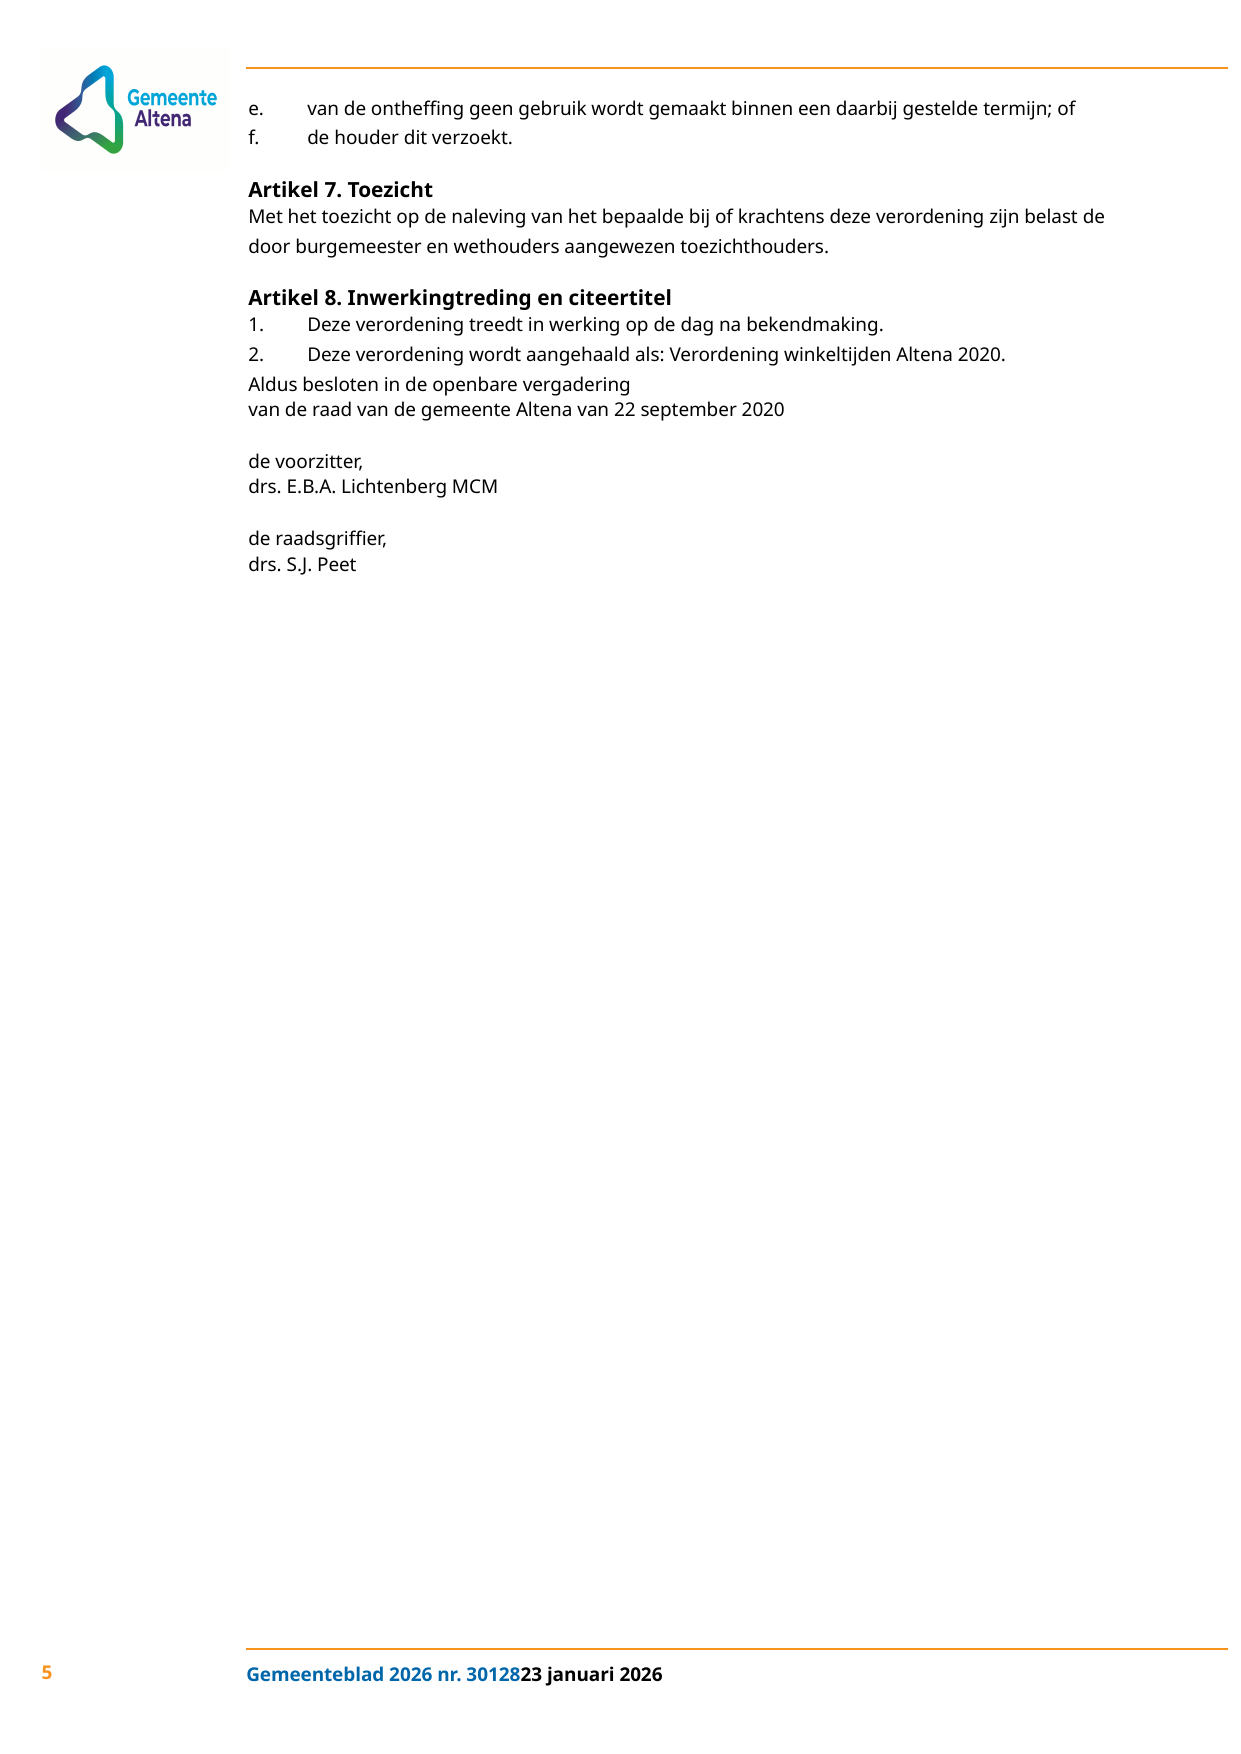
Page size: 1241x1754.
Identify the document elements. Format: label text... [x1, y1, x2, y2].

text drs. S.J. Peet [248, 551, 1152, 577]
list van de ontheffing geen gebruik wordt gemaakt binnen een daarbij gestelde termijn; of [248, 95, 1152, 121]
picture [41, 47, 231, 172]
text Aldus besloten in de openbare vergadering [248, 371, 1152, 397]
text Met het toezicht op de naleving van het bepaalde bij of krachtens deze verordening zijn belast de door burgemeester en wethouders aangewezen toezichthouders. [248, 203, 1152, 258]
text Artikel 7. Toezicht [248, 175, 1152, 203]
list Deze verordening wordt aangehaald als: Verordening winkeltijden Altena 2020. [248, 341, 1152, 367]
text drs. E.B.A. Lichtenberg MCM [248, 474, 1152, 499]
text Artikel 8. Inwerkingtreding en citeertitel [248, 283, 1152, 312]
text de raadsgriffier, [248, 525, 1152, 551]
text de voorzitter, [248, 448, 1152, 474]
list Deze verordening treedt in werking op de dag na bekendmaking. [248, 312, 1152, 337]
list de houder dit verzoekt. [248, 124, 1152, 150]
text van de raad van de gemeente Altena van 22 september 2020 [248, 397, 1152, 422]
